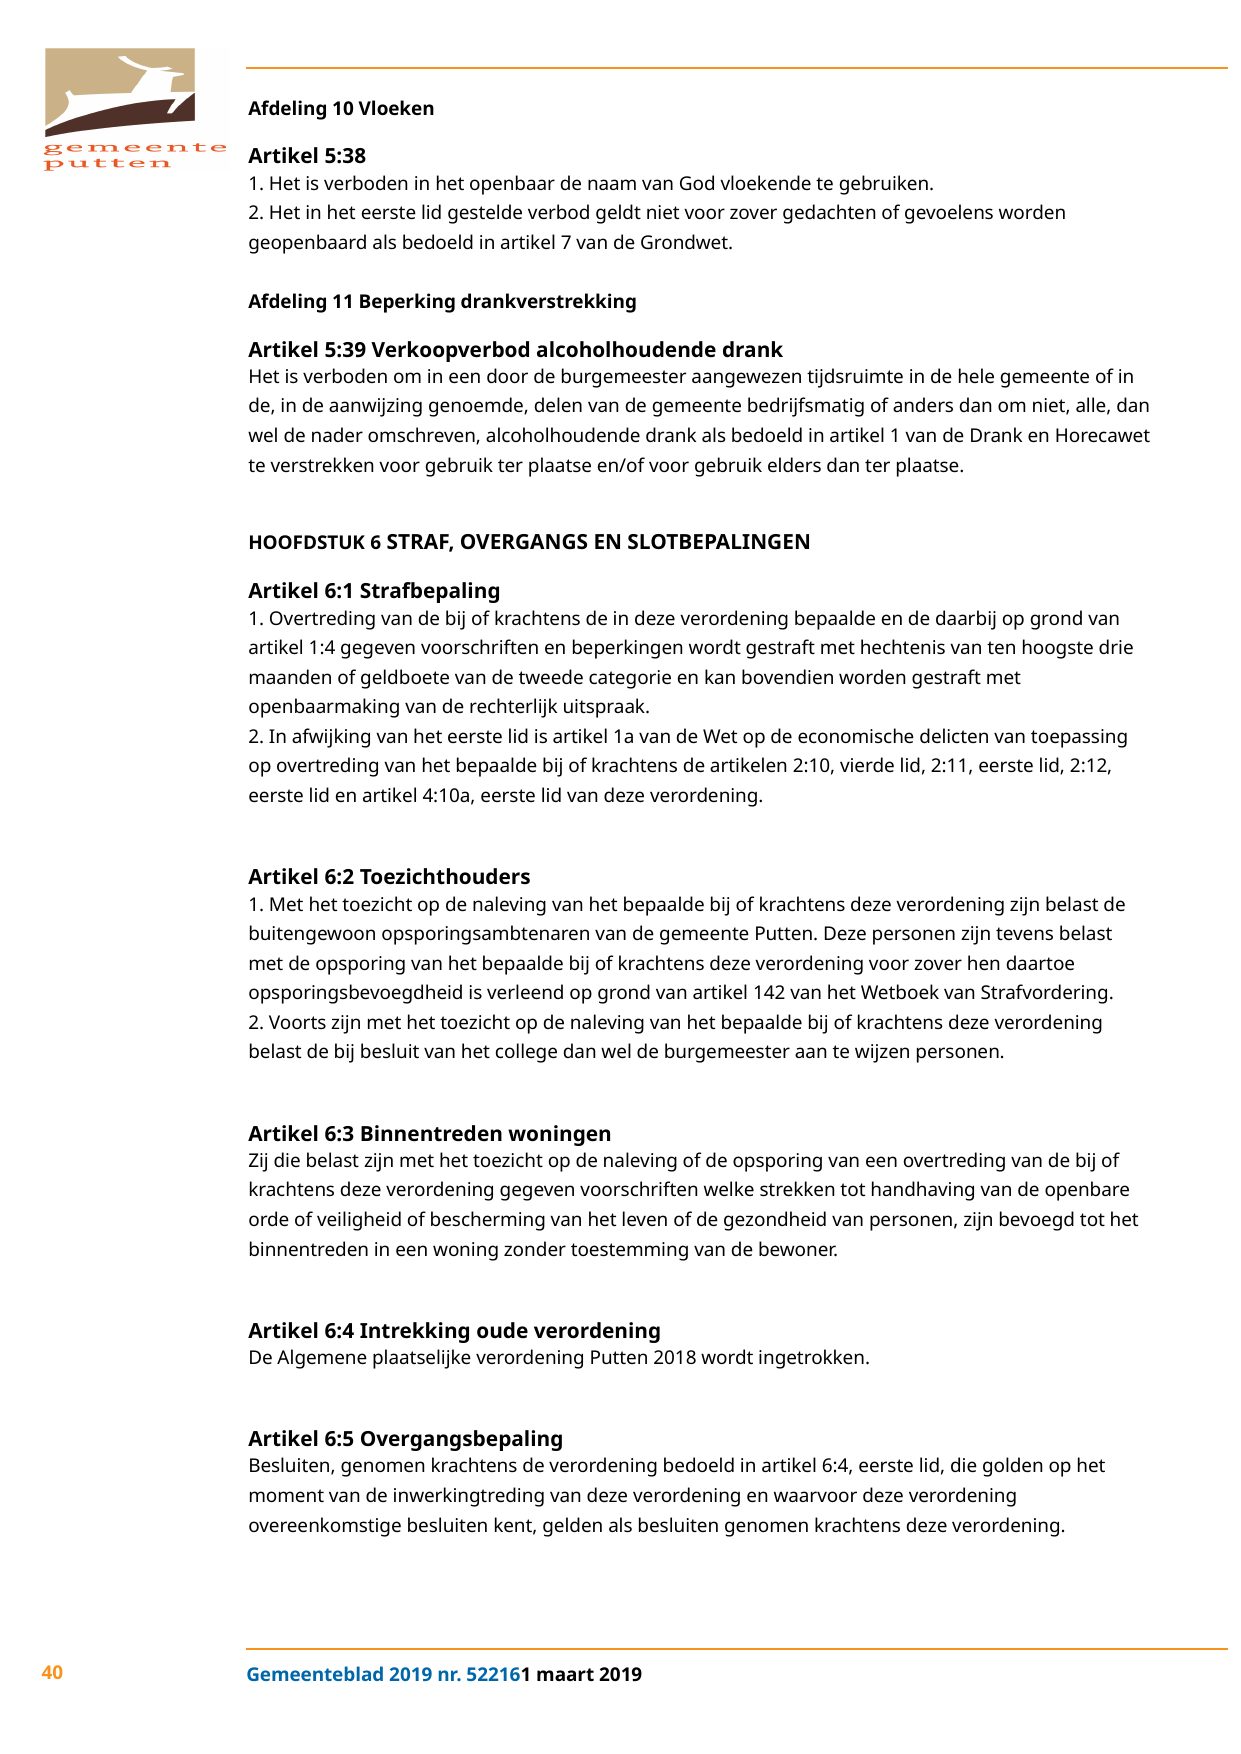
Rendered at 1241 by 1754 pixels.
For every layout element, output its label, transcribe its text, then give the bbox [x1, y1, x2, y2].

text Zij die belast zijn met het toezicht op de naleving of de opsporing van een overtreding van de bij of krachtens deze verordening gegeven voorschriften welke strekken tot handhaving van de openbare orde of veiligheid of bescherming van het leven of de gezondheid van personen, zijn bevoegd tot het binnentreden in een woning zonder toestemming van de bewoner. [248, 1147, 1152, 1262]
text 2. Voorts zijn met het toezicht op de naleving van het bepaalde bij of krachtens deze verordening belast de bij besluit van het college dan wel de burgemeester aan te wijzen personen. [248, 1009, 1152, 1064]
text Het is verboden om in een door de burgemeester aangewezen tijdsruimte in de hele gemeente of in de, in de aanwijzing genoemde, delen van de gemeente bedrijfsmatig of anders dan om niet, alle, dan wel de nader omschreven, alcoholhoudende drank als bedoeld in artikel 1 van de Drank en Horecawet te verstrekken voor gebruik ter plaatse en/of voor gebruik elders dan ter plaatse. [248, 363, 1152, 478]
text Besluiten, genomen krachtens de verordening bedoeld in artikel 6:4, eerste lid, die golden op het moment van de inwerkingtreding van deze verordening en waarvoor deze verordening overeenkomstige besluiten kent, gelden als besluiten genomen krachtens deze verordening. [248, 1453, 1152, 1538]
text Artikel 5:39 Verkoopverbod alcoholhoudende drank [248, 335, 1152, 363]
text 2. In afwijking van het eerste lid is artikel 1a van de Wet op de economische delicten van toepassing op overtreding van het bepaalde bij of krachtens de artikelen 2:10, vierde lid, 2:11, eerste lid, 2:12, eerste lid en artikel 4:10a, eerste lid van deze verordening. [248, 723, 1152, 808]
text Artikel 6:5 Overgangsbepaling [248, 1424, 1152, 1453]
text Artikel 6:4 Intrekking oude verordening [248, 1316, 1152, 1344]
text De Algemene plaatselijke verordening Putten 2018 wordt ingetrokken. [248, 1344, 1152, 1370]
text 1. Overtreding van de bij of krachtens de in deze verordening bepaalde en de daarbij op grond van artikel 1:4 gegeven voorschriften en beperkingen wordt gestraft met hechtenis van ten hoogste drie maanden of geldboete van de tweede categorie en kan bovendien worden gestraft met openbaarmaking van de rechterlijk uitspraak. [248, 605, 1152, 719]
text Artikel 6:1 Strafbepaling [248, 576, 1152, 605]
text Afdeling 11 Beperking drankverstrekking [248, 288, 1152, 314]
text 1. Het is verboden in het openbaar de naam van God vloekende te gebruiken. [248, 170, 1152, 196]
text Artikel 6:3 Binnentreden woningen [248, 1119, 1152, 1147]
picture [41, 47, 231, 172]
text 2. Het in het eerste lid gestelde verbod geldt niet voor zover gedachten of gevoelens worden geopenbaard als bedoeld in artikel 7 van de Grondwet. [248, 199, 1152, 255]
text 1. Met het toezicht op de naleving van het bepaalde bij of krachtens deze verordening zijn belast de buitengewoon opsporingsambtenaren van de gemeente Putten. Deze personen zijn tevens belast met de opsporing van het bepaalde bij of krachtens deze verordening voor zover hen daartoe opsporingsbevoegdheid is verleend op grond van artikel 142 van het Wetboek van Strafvordering. [248, 891, 1152, 1005]
text Afdeling 10 Vloeken [248, 95, 1152, 121]
text HOOFDSTUK 6 STRAF, OVERGANGS EN SLOTBEPALINGEN [248, 527, 1152, 556]
text Artikel 5:38 [248, 141, 1152, 170]
text Artikel 6:2 Toezichthouders [248, 862, 1152, 891]
